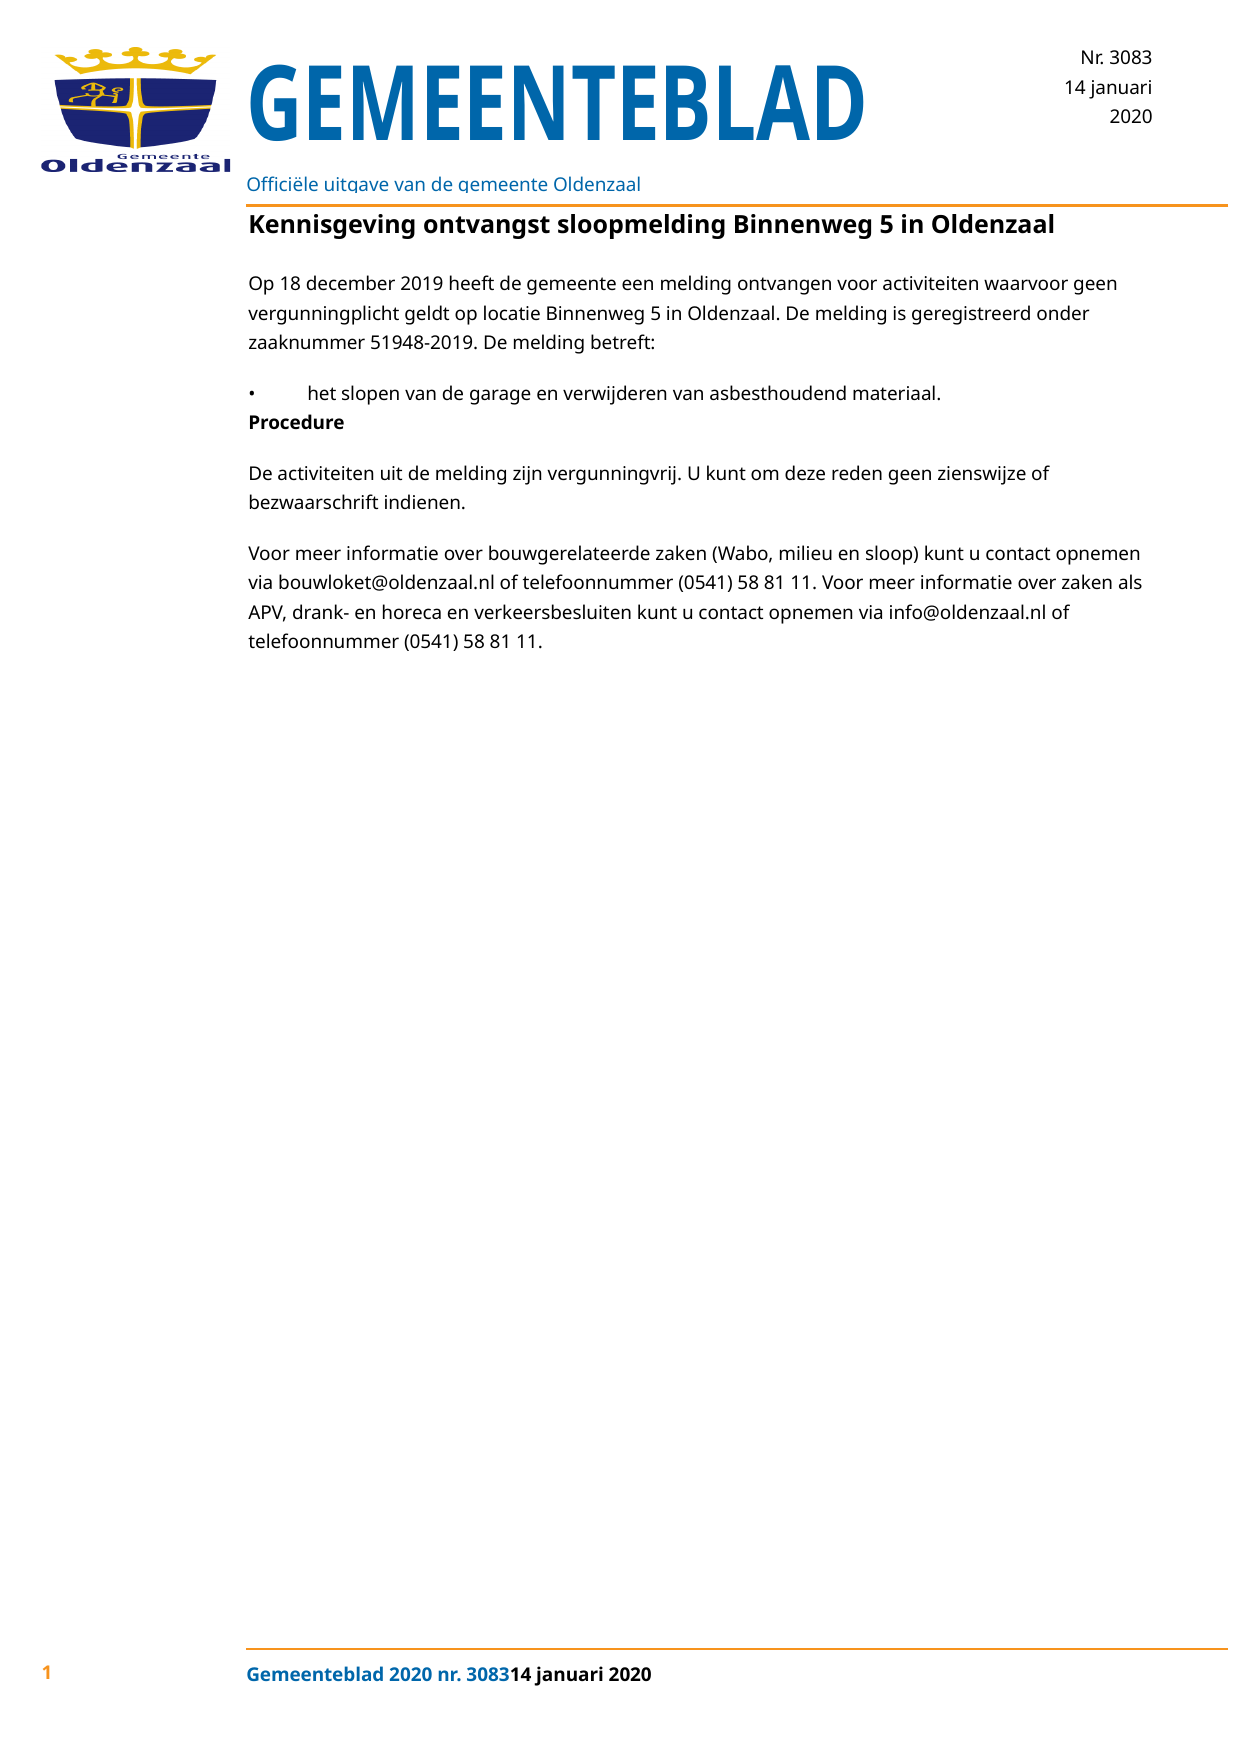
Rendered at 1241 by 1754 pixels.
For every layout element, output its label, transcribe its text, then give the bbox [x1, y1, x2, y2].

text Kennisgeving ontvangst sloopmelding Binnenweg 5 in Oldenzaal [248, 207, 1152, 241]
text Voor meer informatie over bouwgerelateerde zaken (Wabo, milieu en sloop) kunt u contact opnemen via bouwloket@oldenzaal.nl of telefoonnummer (0541) 58 81 11. Voor meer informatie over zaken als APV, drank- en horeca en verkeersbesluiten kunt u contact opnemen via info@oldenzaal.nl of telefoonnummer (0541) 58 81 11. [248, 540, 1152, 654]
list het slopen van de garage en verwijderen van asbesthoudend materiaal. [248, 380, 1152, 406]
text Op 18 december 2019 heeft de gemeente een melding ontvangen voor activiteiten waarvoor geen vergunningplicht geldt op locatie Binnenweg 5 in Oldenzaal. De melding is geregistreerd onder zaaknummer 51948-2019. De melding betreft: [248, 270, 1152, 355]
text Procedure [248, 409, 1152, 435]
picture [41, 47, 231, 172]
text De activiteiten uit de melding zijn vergunningvrij. U kunt om deze reden geen zienswijze of bezwaarschrift indienen. [248, 460, 1152, 515]
